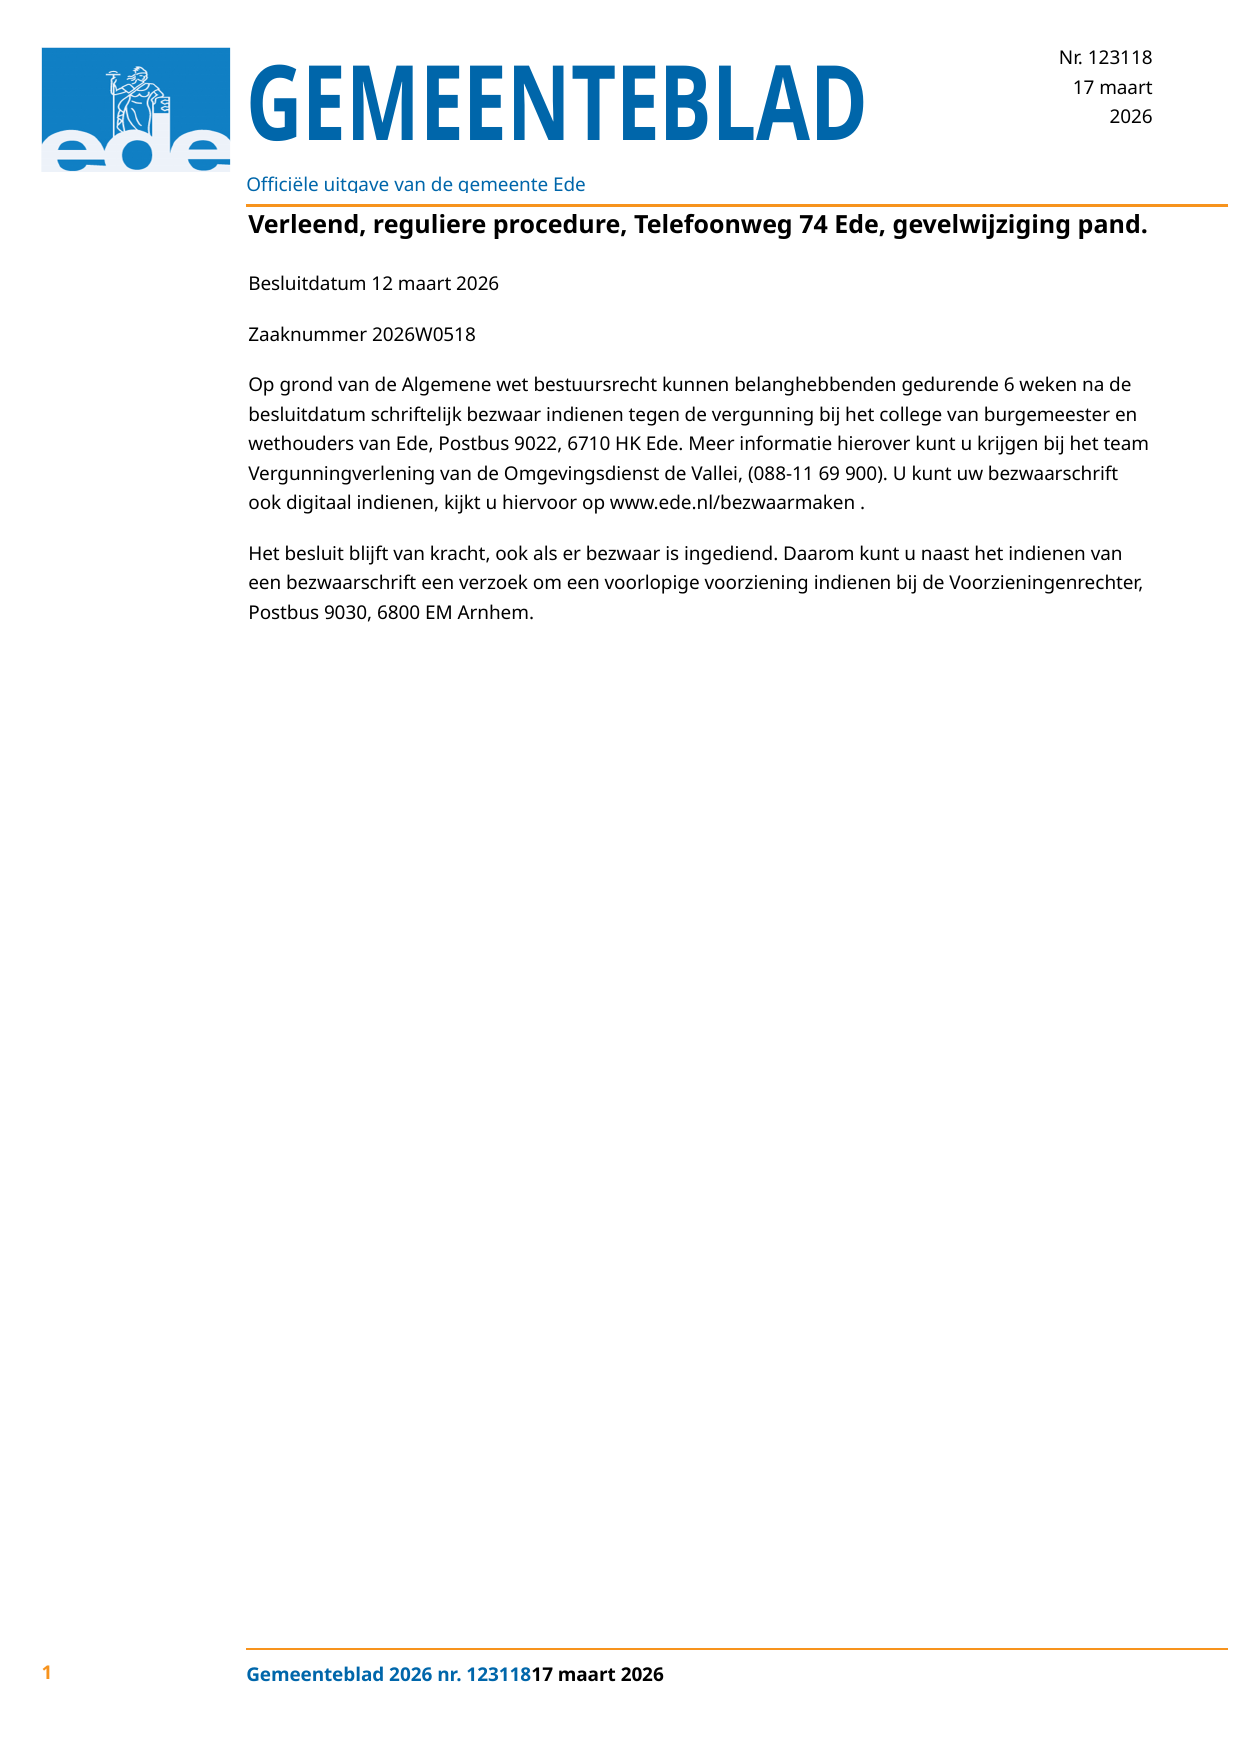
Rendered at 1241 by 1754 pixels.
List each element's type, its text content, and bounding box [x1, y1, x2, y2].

text Besluitdatum 12 maart 2026 [248, 270, 1152, 296]
text Zaaknummer 2026W0518 [248, 321, 1152, 346]
text Verleend, reguliere procedure, Telefoonweg 74 Ede, gevelwijziging pand. [248, 207, 1152, 241]
picture [41, 47, 231, 172]
text Op grond van de Algemene wet bestuursrecht kunnen belanghebbenden gedurende 6 weken na de besluitdatum schriftelijk bezwaar indienen tegen de vergunning bij het college van burgemeester en wethouders van Ede, Postbus 9022, 6710 HK Ede. Meer informatie hierover kunt u krijgen bij het team Vergunningverlening van de Omgevingsdienst de Vallei, (088-11 69 900). U kunt uw bezwaarschrift ook digitaal indienen, kijkt u hiervoor op www.ede.nl/bezwaarmaken . [248, 371, 1152, 515]
text Het besluit blijft van kracht, ook als er bezwaar is ingediend. Daarom kunt u naast het indienen van een bezwaarschrift een verzoek om een voorlopige voorziening indienen bij de Voorzieningenrechter, Postbus 9030, 6800 EM Arnhem. [248, 540, 1152, 625]
